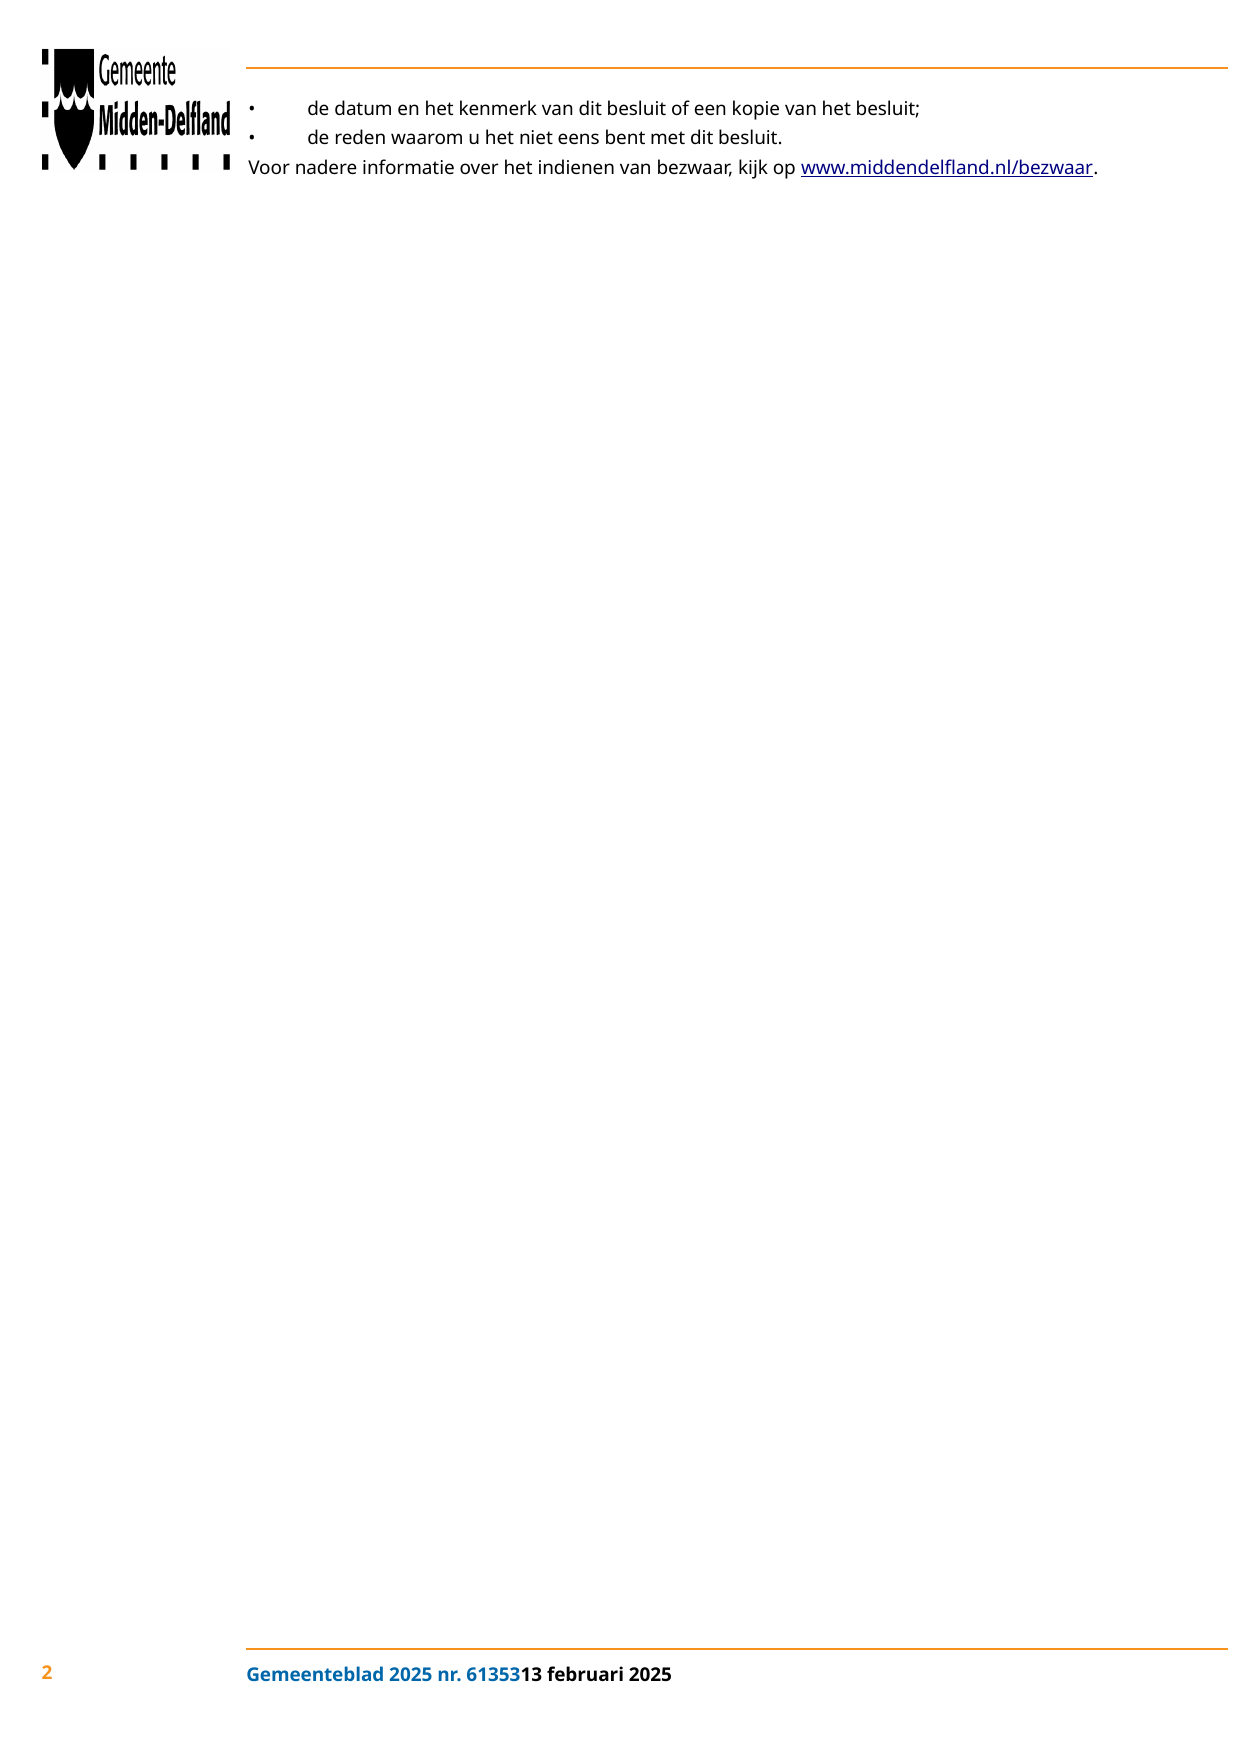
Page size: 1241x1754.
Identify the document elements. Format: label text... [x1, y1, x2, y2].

text Voor nadere informatie over het indienen van bezwaar, kijk op www.middendelfland.nl/bezwaar. [248, 154, 1152, 180]
list de datum en het kenmerk van dit besluit of een kopie van het besluit; [248, 95, 1152, 121]
list de reden waarom u het niet eens bent met dit besluit. [248, 124, 1152, 150]
picture [41, 47, 231, 172]
